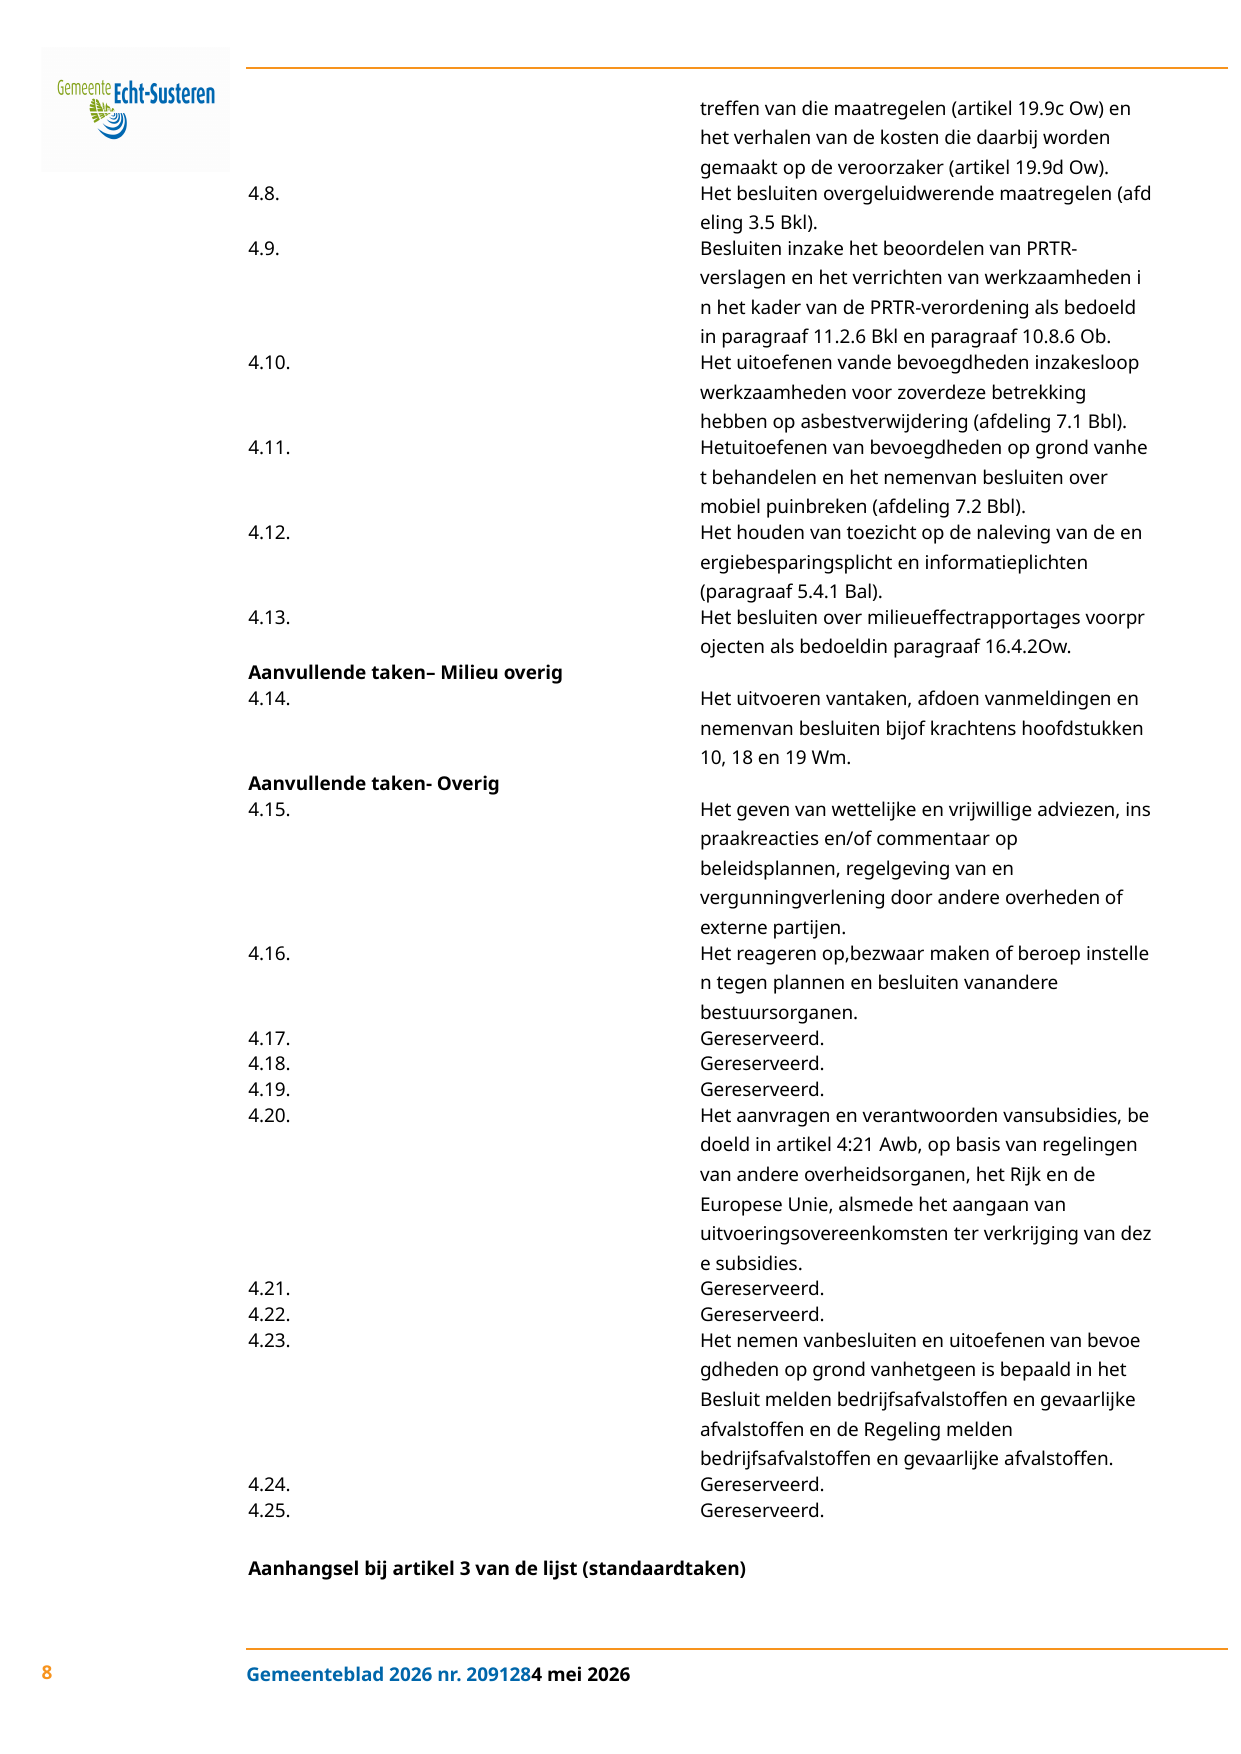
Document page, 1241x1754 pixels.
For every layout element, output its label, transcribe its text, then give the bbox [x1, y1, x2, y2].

table_cell Gereserveerd. [700, 1276, 1152, 1301]
table_cell Aanvullende taken- Overig [248, 770, 1152, 796]
table_cell Gereserveerd. [700, 1301, 1152, 1327]
table_cell 4.22. [248, 1301, 700, 1327]
table_cell Gereserveerd. [700, 1076, 1152, 1102]
table_cell Het besluiten over milieueffectrapportages voorprojecten als bedoeldin paragraaf 16.4.2Ow. [700, 604, 1152, 659]
text Aanhangsel bij artikel 3 van de lijst (standaardtaken) [248, 1555, 1152, 1581]
table_cell 4.19. [248, 1076, 700, 1102]
table_cell 4.15. [248, 796, 700, 940]
table_cell 4.14. [248, 685, 700, 770]
table_cell 4.24. [248, 1471, 700, 1497]
table_cell Het reageren op,bezwaar maken of beroep instellen tegen plannen en besluiten vanandere bestuursorganen. [700, 940, 1152, 1025]
table_cell 4.17. [248, 1025, 700, 1051]
table_cell 4.10. [248, 350, 700, 434]
table_cell Het uitvoeren vantaken, afdoen vanmeldingen en nemenvan besluiten bijof krachtens hoofdstukken 10, 18 en 19 Wm. [700, 685, 1152, 770]
table_cell 4.16. [248, 940, 700, 1025]
table_cell 4.21. [248, 1276, 700, 1301]
table_cell [248, 95, 700, 180]
table_cell 4.12. [248, 519, 700, 604]
table_cell treffen van die maatregelen (artikel 19.9c Ow) en het verhalen van de kosten die daarbij worden gemaakt op de veroorzaker (artikel 19.9d Ow). [700, 95, 1152, 180]
table_cell 4.20. [248, 1102, 700, 1276]
table_cell Besluiten inzake het beoordelen van PRTR-verslagen en het verrichten van werkzaamheden in het kader van de PRTR-verordening als bedoeld in paragraaf 11.2.6 Bkl en paragraaf 10.8.6 Ob. [700, 235, 1152, 349]
table_cell 4.13. [248, 604, 700, 659]
table_cell Gereserveerd. [700, 1025, 1152, 1051]
table_cell Het aanvragen en verantwoorden vansubsidies, bedoeld in artikel 4:21 Awb, op basis van regelingen van andere overheidsorganen, het Rijk en de Europese Unie, alsmede het aangaan van uitvoeringsovereenkomsten ter verkrijging van deze subsidies. [700, 1102, 1152, 1276]
table_cell Het houden van toezicht op de naleving van de energiebesparingsplicht en informatieplichten (paragraaf 5.4.1 Bal). [700, 519, 1152, 604]
table_cell Het besluiten overgeluidwerende maatregelen (afdeling 3.5 Bkl). [700, 180, 1152, 235]
table_cell 4.23. [248, 1327, 700, 1471]
table_cell Aanvullende taken– Milieu overig [248, 660, 1152, 685]
table_cell Gereserveerd. [700, 1497, 1152, 1523]
table_cell 4.25. [248, 1497, 700, 1523]
table_cell 4.18. [248, 1051, 700, 1076]
table_cell Het nemen vanbesluiten en uitoefenen van bevoegdheden op grond vanhetgeen is bepaald in het Besluit melden bedrijfsafvalstoffen en gevaarlijke afvalstoffen en de Regeling melden bedrijfsafvalstoffen en gevaarlijke afvalstoffen. [700, 1327, 1152, 1471]
table_cell Gereserveerd. [700, 1471, 1152, 1497]
table_cell Gereserveerd. [700, 1051, 1152, 1076]
table_cell 4.9. [248, 235, 700, 349]
table_cell Het geven van wettelijke en vrijwillige adviezen, inspraakreacties en/of commentaar op beleidsplannen, regelgeving van en vergunningverlening door andere overheden of externe partijen. [700, 796, 1152, 940]
picture [41, 47, 231, 172]
table_cell 4.8. [248, 180, 700, 235]
table_cell Het uitoefenen vande bevoegdheden inzakesloopwerkzaamheden voor zoverdeze betrekking hebben op asbestverwijdering (afdeling 7.1 Bbl). [700, 350, 1152, 434]
table_cell 4.11. [248, 434, 700, 519]
table_cell Hetuitoefenen van bevoegdheden op grond vanhet behandelen en het nemenvan besluiten over mobiel puinbreken (afdeling 7.2 Bbl). [700, 434, 1152, 519]
